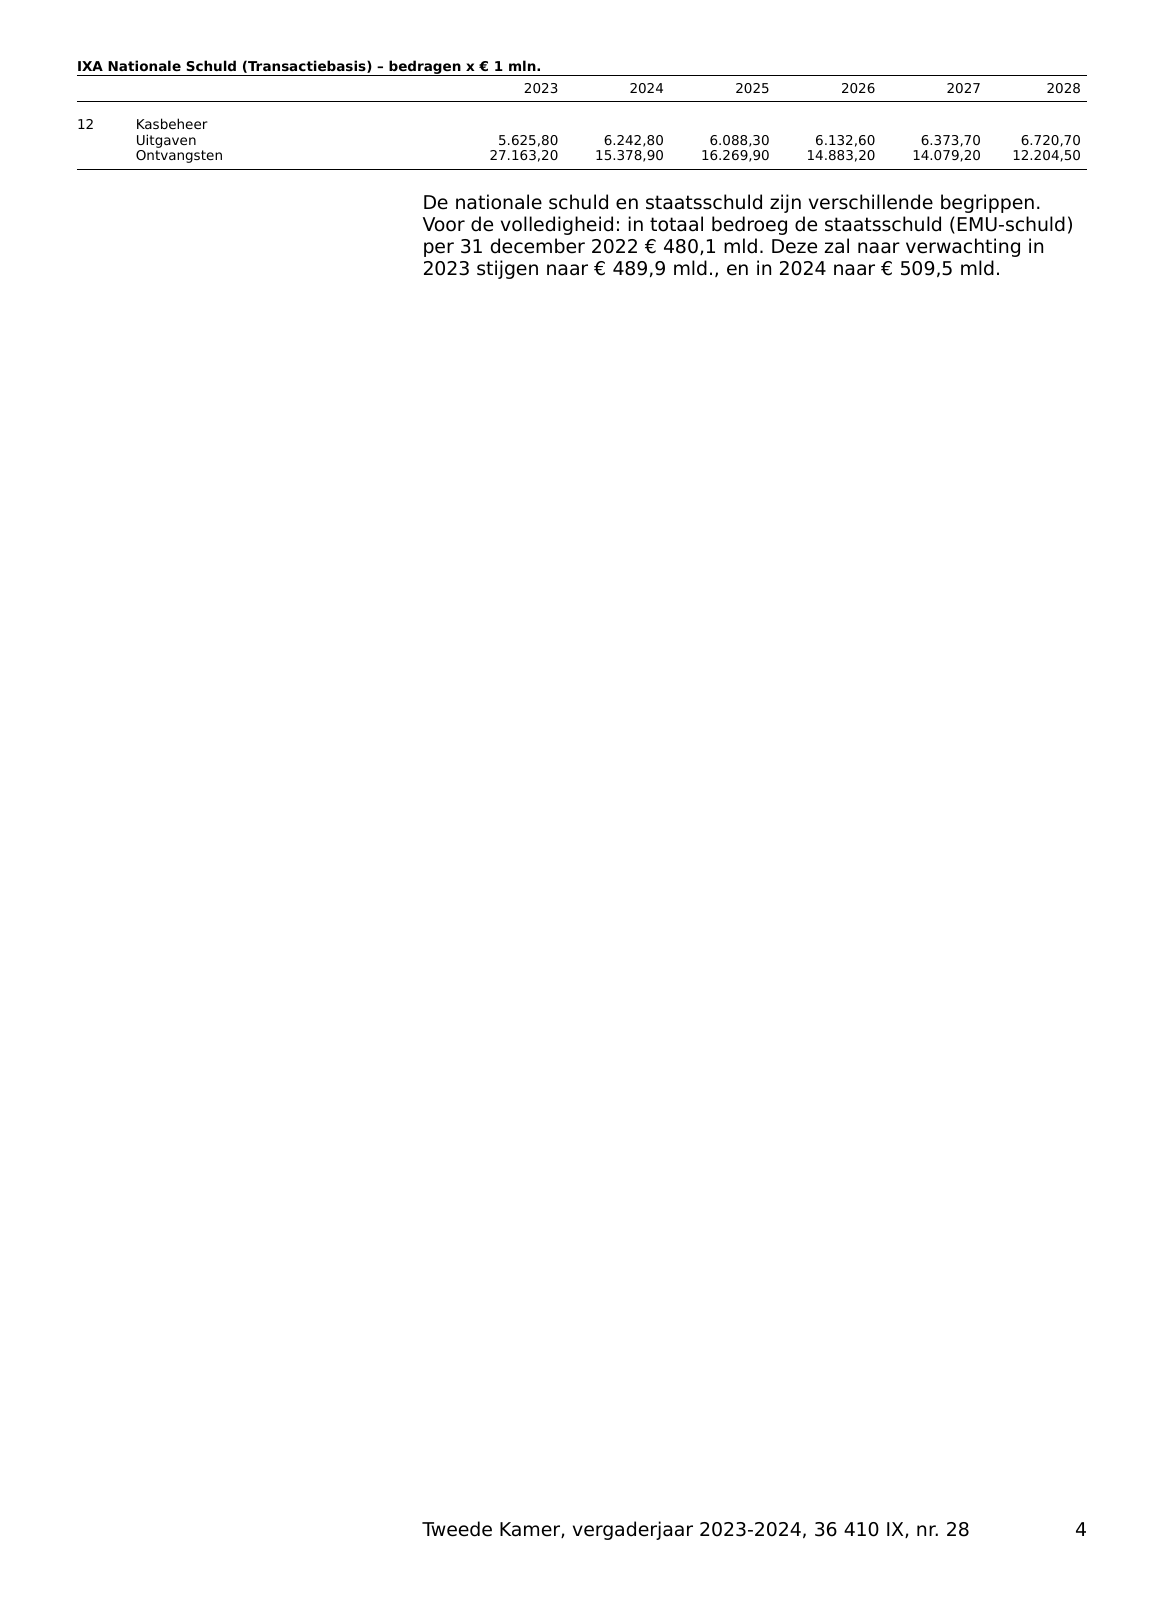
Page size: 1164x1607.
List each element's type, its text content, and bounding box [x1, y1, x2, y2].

table_cell [77, 76, 129, 101]
table_cell 5.625,80 [458, 133, 564, 148]
table_cell Kasbeheer [130, 117, 458, 132]
table_cell [458, 102, 564, 117]
table_cell [77, 148, 129, 168]
table_cell 6.720,70 [987, 133, 1087, 148]
table_cell 2024 [564, 76, 670, 101]
table_cell 14.883,20 [775, 148, 881, 168]
table_cell 27.163,20 [458, 148, 564, 168]
table_header IXA Nationale Schuld (Transactiebasis) – bedragen x € 1 mln. [77, 59, 1087, 75]
table_cell [670, 102, 775, 117]
table_cell [987, 102, 1087, 117]
table_cell 14.079,20 [881, 148, 987, 168]
table_cell 2027 [881, 76, 987, 101]
table_cell 2023 [458, 76, 564, 101]
table_cell Ontvangsten [130, 148, 458, 168]
table_cell [130, 76, 458, 101]
table_cell [775, 102, 881, 117]
table_cell [775, 117, 881, 132]
table_cell [77, 133, 129, 148]
table_cell 16.269,90 [670, 148, 775, 168]
text De nationale schuld en staatsschuld zijn verschillende begrippen. Voor de volledigheid: in totaal bedroeg de staatsschuld (EMU-schuld) per 31 december 2022 € 480,1 mld. Deze zal naar verwachting in 2023 stijgen naar € 489,9 mld., en in 2024 naar € 509,5 mld. [422, 192, 1087, 280]
table_cell [458, 117, 564, 132]
table_cell 15.378,90 [564, 148, 670, 168]
table_cell [77, 102, 129, 117]
table_cell 2025 [670, 76, 775, 101]
table_cell 12.204,50 [987, 148, 1087, 168]
table_cell [130, 102, 458, 117]
table_cell 6.088,30 [670, 133, 775, 148]
table_cell 2028 [987, 76, 1087, 101]
table_cell [881, 117, 987, 132]
table_cell [670, 117, 775, 132]
table_cell 6.132,60 [775, 133, 881, 148]
table_cell [881, 102, 987, 117]
table_cell 6.242,80 [564, 133, 670, 148]
table_cell 12 [77, 117, 129, 132]
table_cell Uitgaven [130, 133, 458, 148]
table_cell 6.373,70 [881, 133, 987, 148]
table_cell [564, 102, 670, 117]
table_cell 2026 [775, 76, 881, 101]
table_cell [564, 117, 670, 132]
table_cell [987, 117, 1087, 132]
